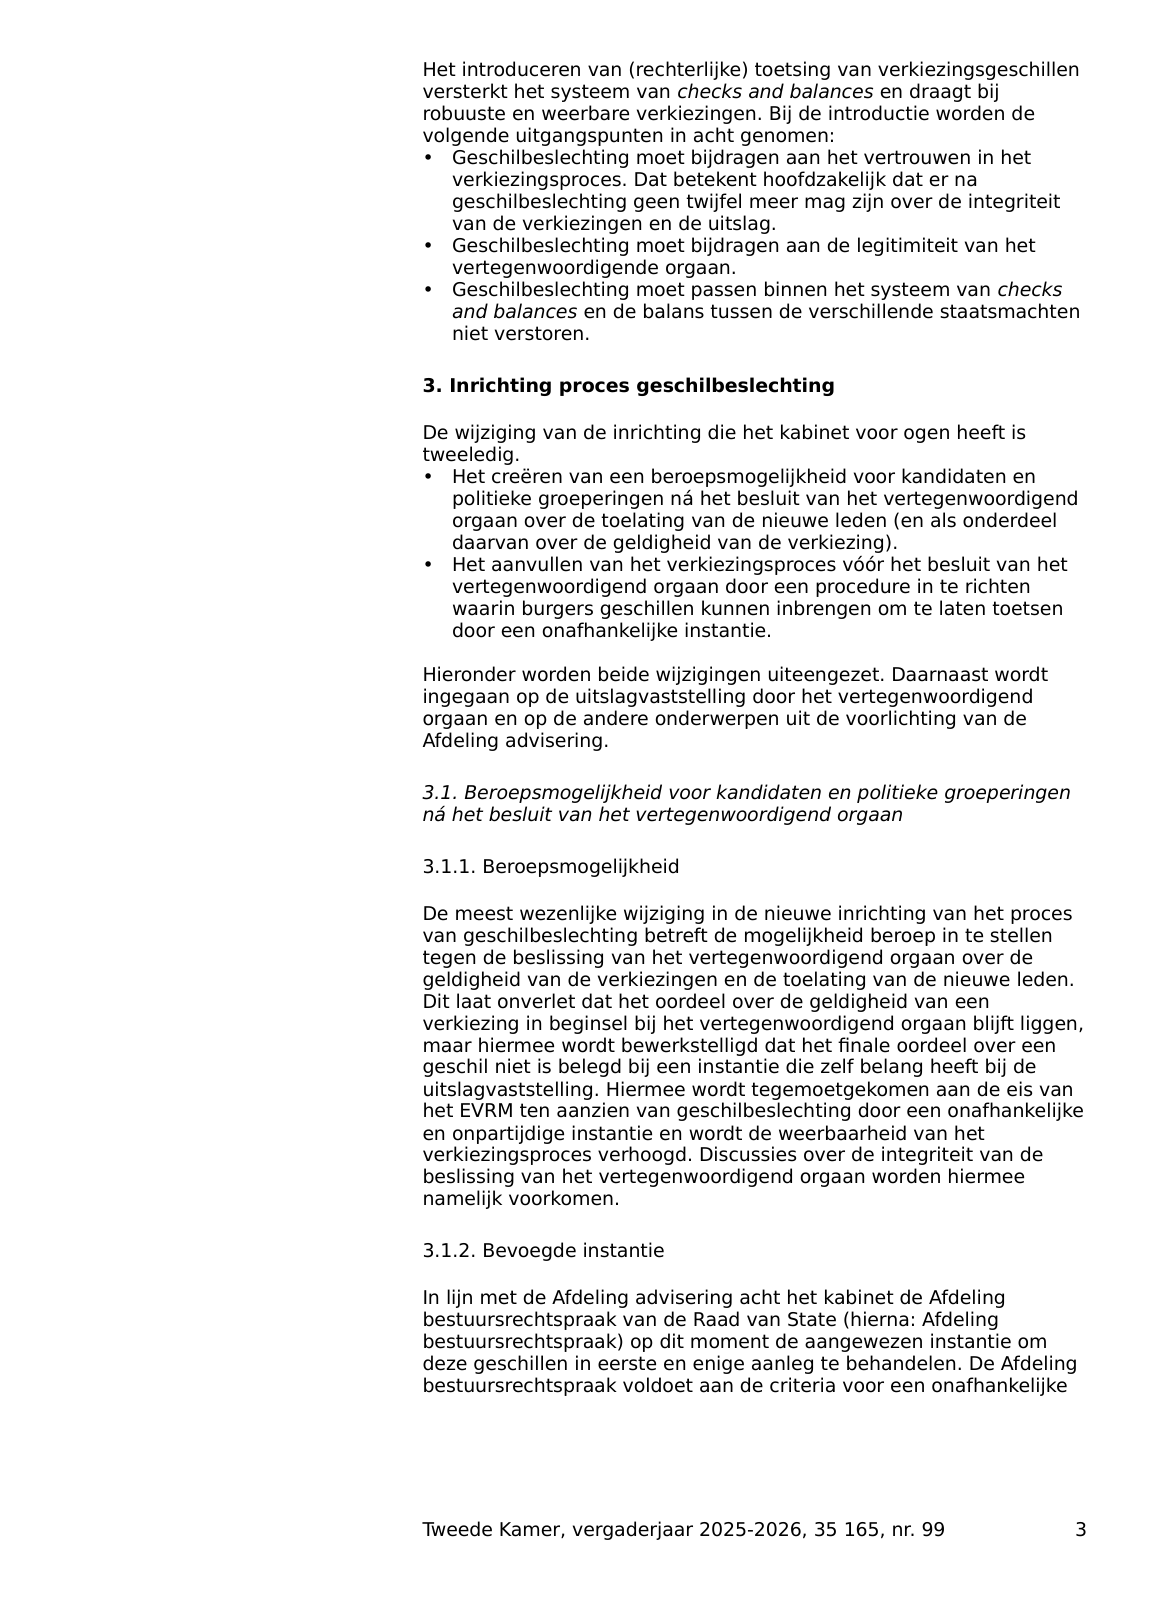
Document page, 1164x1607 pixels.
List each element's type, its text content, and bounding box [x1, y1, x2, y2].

text • Geschilbeslechting moet bijdragen aan het vertrouwen in het verkiezingsproces. Dat betekent hoofdzakelijk dat er na geschilbeslechting geen twijfel meer mag zijn over de integriteit van de verkiezingen en de uitslag. [422, 147, 1087, 235]
text De wijziging van de inrichting die het kabinet voor ogen heeft is tweeledig. [422, 422, 1087, 466]
subtitle 3.1.2. Bevoegde instantie [422, 1240, 1087, 1262]
text • Het aanvullen van het verkiezingsproces vóór het besluit van het vertegenwoordigend orgaan door een procedure in te richten waarin burgers geschillen kunnen inbrengen om te laten toetsen door een onafhankelijke instantie. [422, 554, 1087, 642]
subtitle 3. Inrichting proces geschilbeslechting [422, 375, 1087, 397]
text • Het creëren van een beroepsmogelijkheid voor kandidaten en politieke groeperingen ná het besluit van het vertegenwoordigend orgaan over de toelating van de nieuwe leden (en als onderdeel daarvan over de geldigheid van de verkiezing). [422, 466, 1087, 554]
text Het introduceren van (rechterlijke) toetsing van verkiezingsgeschillen versterkt het systeem van checks and balances en draagt bij robuuste en weerbare verkiezingen. Bij de introductie worden de volgende uitgangspunten in acht genomen: [422, 59, 1087, 147]
text Hieronder worden beide wijzigingen uiteengezet. Daarnaast wordt ingegaan op de uitslagvaststelling door het vertegenwoordigend orgaan en op de andere onderwerpen uit de voorlichting van de Afdeling advisering. [422, 664, 1087, 752]
subtitle 3.1. Beroepsmogelijkheid voor kandidaten en politieke groeperingen ná het besluit van het vertegenwoordigend orgaan [422, 782, 1087, 826]
text • Geschilbeslechting moet bijdragen aan de legitimiteit van het vertegenwoordigende orgaan. [422, 235, 1087, 279]
text In lijn met de Afdeling advisering acht het kabinet de Afdeling bestuursrechtspraak van de Raad van State (hierna: Afdeling bestuursrechtspraak) op dit moment de aangewezen instantie om deze geschillen in eerste en enige aanleg te behandelen. De Afdeling bestuursrechtspraak voldoet aan de criteria voor een onafhankelijke [422, 1287, 1087, 1397]
text De meest wezenlijke wijziging in de nieuwe inrichting van het proces van geschilbeslechting betreft de mogelijkheid beroep in te stellen tegen de beslissing van het vertegenwoordigend orgaan over de geldigheid van de verkiezingen en de toelating van de nieuwe leden. Dit laat onverlet dat het oordeel over de geldigheid van een verkiezing in beginsel bij het vertegenwoordigend orgaan blijft liggen, maar hiermee wordt bewerkstelligd dat het finale oordeel over een geschil niet is belegd bij een instantie die zelf belang heeft bij de uitslagvaststelling. Hiermee wordt tegemoetgekomen aan de eis van het EVRM ten aanzien van geschilbeslechting door een onafhankelijke en onpartijdige instantie en wordt de weerbaarheid van het verkiezingsproces verhoogd. Discussies over de integriteit van de beslissing van het vertegenwoordigend orgaan worden hiermee namelijk voorkomen. [422, 903, 1087, 1210]
subtitle 3.1.1. Beroepsmogelijkheid [422, 856, 1087, 878]
text • Geschilbeslechting moet passen binnen het systeem van checks and balances en de balans tussen de verschillende staatsmachten niet verstoren. [422, 279, 1087, 345]
